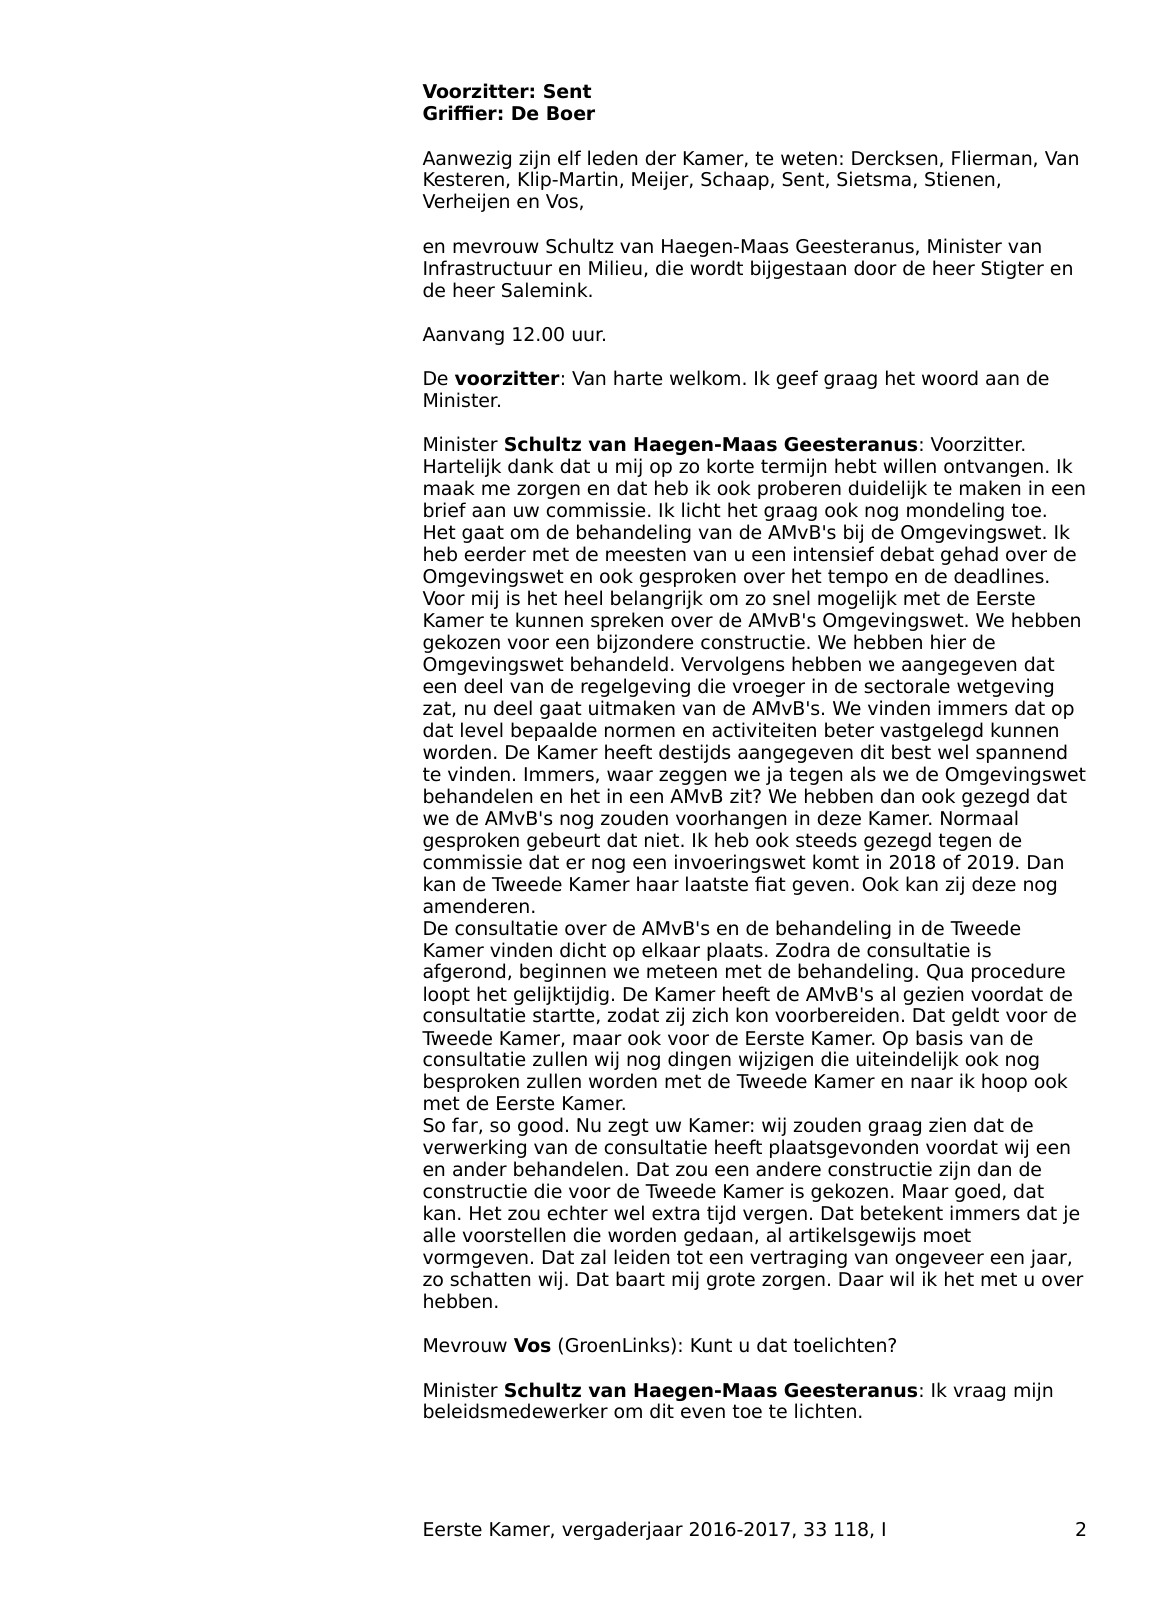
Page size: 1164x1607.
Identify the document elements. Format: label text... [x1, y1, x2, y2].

text So far, so good. Nu zegt uw Kamer: wij zouden graag zien dat de verwerking van de consultatie heeft plaatsgevonden voordat wij een en ander behandelen. Dat zou een andere constructie zijn dan de constructie die voor de Tweede Kamer is gekozen. Maar goed, dat kan. Het zou echter wel extra tijd vergen. Dat betekent immers dat je alle voorstellen die worden gedaan, al artikelsgewijs moet vormgeven. Dat zal leiden tot een vertraging van ongeveer een jaar, zo schatten wij. Dat baart mij grote zorgen. Daar wil ik het met u over hebben. [422, 1115, 1087, 1313]
text Griffier: De Boer [422, 103, 1087, 125]
text Minister Schultz van Haegen-Maas Geesteranus: Voorzitter. Hartelijk dank dat u mij op zo korte termijn hebt willen ontvangen. Ik maak me zorgen en dat heb ik ook proberen duidelijk te maken in een brief aan uw commissie. Ik licht het graag ook nog mondeling toe. Het gaat om de behandeling van de AMvB's bij de Omgevingswet. Ik heb eerder met de meesten van u een intensief debat gehad over de Omgevingswet en ook gesproken over het tempo en de deadlines. Voor mij is het heel belangrijk om zo snel mogelijk met de Eerste Kamer te kunnen spreken over de AMvB's Omgevingswet. We hebben gekozen voor een bijzondere constructie. We hebben hier de Omgevingswet behandeld. Vervolgens hebben we aangegeven dat een deel van de regelgeving die vroeger in de sectorale wetgeving zat, nu deel gaat uitmaken van de AMvB's. We vinden immers dat op dat level bepaalde normen en activiteiten beter vastgelegd kunnen worden. De Kamer heeft destijds aangegeven dit best wel spannend te vinden. Immers, waar zeggen we ja tegen als we de Omgevingswet behandelen en het in een AMvB zit? We hebben dan ook gezegd dat we de AMvB's nog zouden voorhangen in deze Kamer. Normaal gesproken gebeurt dat niet. Ik heb ook steeds gezegd tegen de commissie dat er nog een invoeringswet komt in 2018 of 2019. Dan kan de Tweede Kamer haar laatste fiat geven. Ook kan zij deze nog amenderen. [422, 434, 1087, 917]
text Aanvang 12.00 uur. [422, 324, 1087, 346]
text Voorzitter: Sent [422, 81, 1087, 103]
text De consultatie over de AMvB's en de behandeling in de Tweede Kamer vinden dicht op elkaar plaats. Zodra de consultatie is afgerond, beginnen we meteen met de behandeling. Qua procedure loopt het gelijktijdig. De Kamer heeft de AMvB's al gezien voordat de consultatie startte, zodat zij zich kon voorbereiden. Dat geldt voor de Tweede Kamer, maar ook voor de Eerste Kamer. Op basis van de consultatie zullen wij nog dingen wijzigen die uiteindelijk ook nog besproken zullen worden met de Tweede Kamer en naar ik hoop ook met de Eerste Kamer. [422, 917, 1087, 1115]
text en mevrouw Schultz van Haegen-Maas Geesteranus, Minister van Infrastructuur en Milieu, die wordt bijgestaan door de heer Stigter en de heer Salemink. [422, 236, 1087, 301]
text De voorzitter: Van harte welkom. Ik geef graag het woord aan de Minister. [422, 368, 1087, 412]
text Minister Schultz van Haegen-Maas Geesteranus: Ik vraag mijn beleidsmedewerker om dit even toe te lichten. [422, 1379, 1087, 1423]
text Aanwezig zijn elf leden der Kamer, te weten: Dercksen, Flierman, Van Kesteren, Klip-Martin, Meijer, Schaap, Sent, Sietsma, Stienen, Verheijen en Vos, [422, 147, 1087, 213]
text Mevrouw Vos (GroenLinks): Kunt u dat toelichten? [422, 1335, 1087, 1357]
